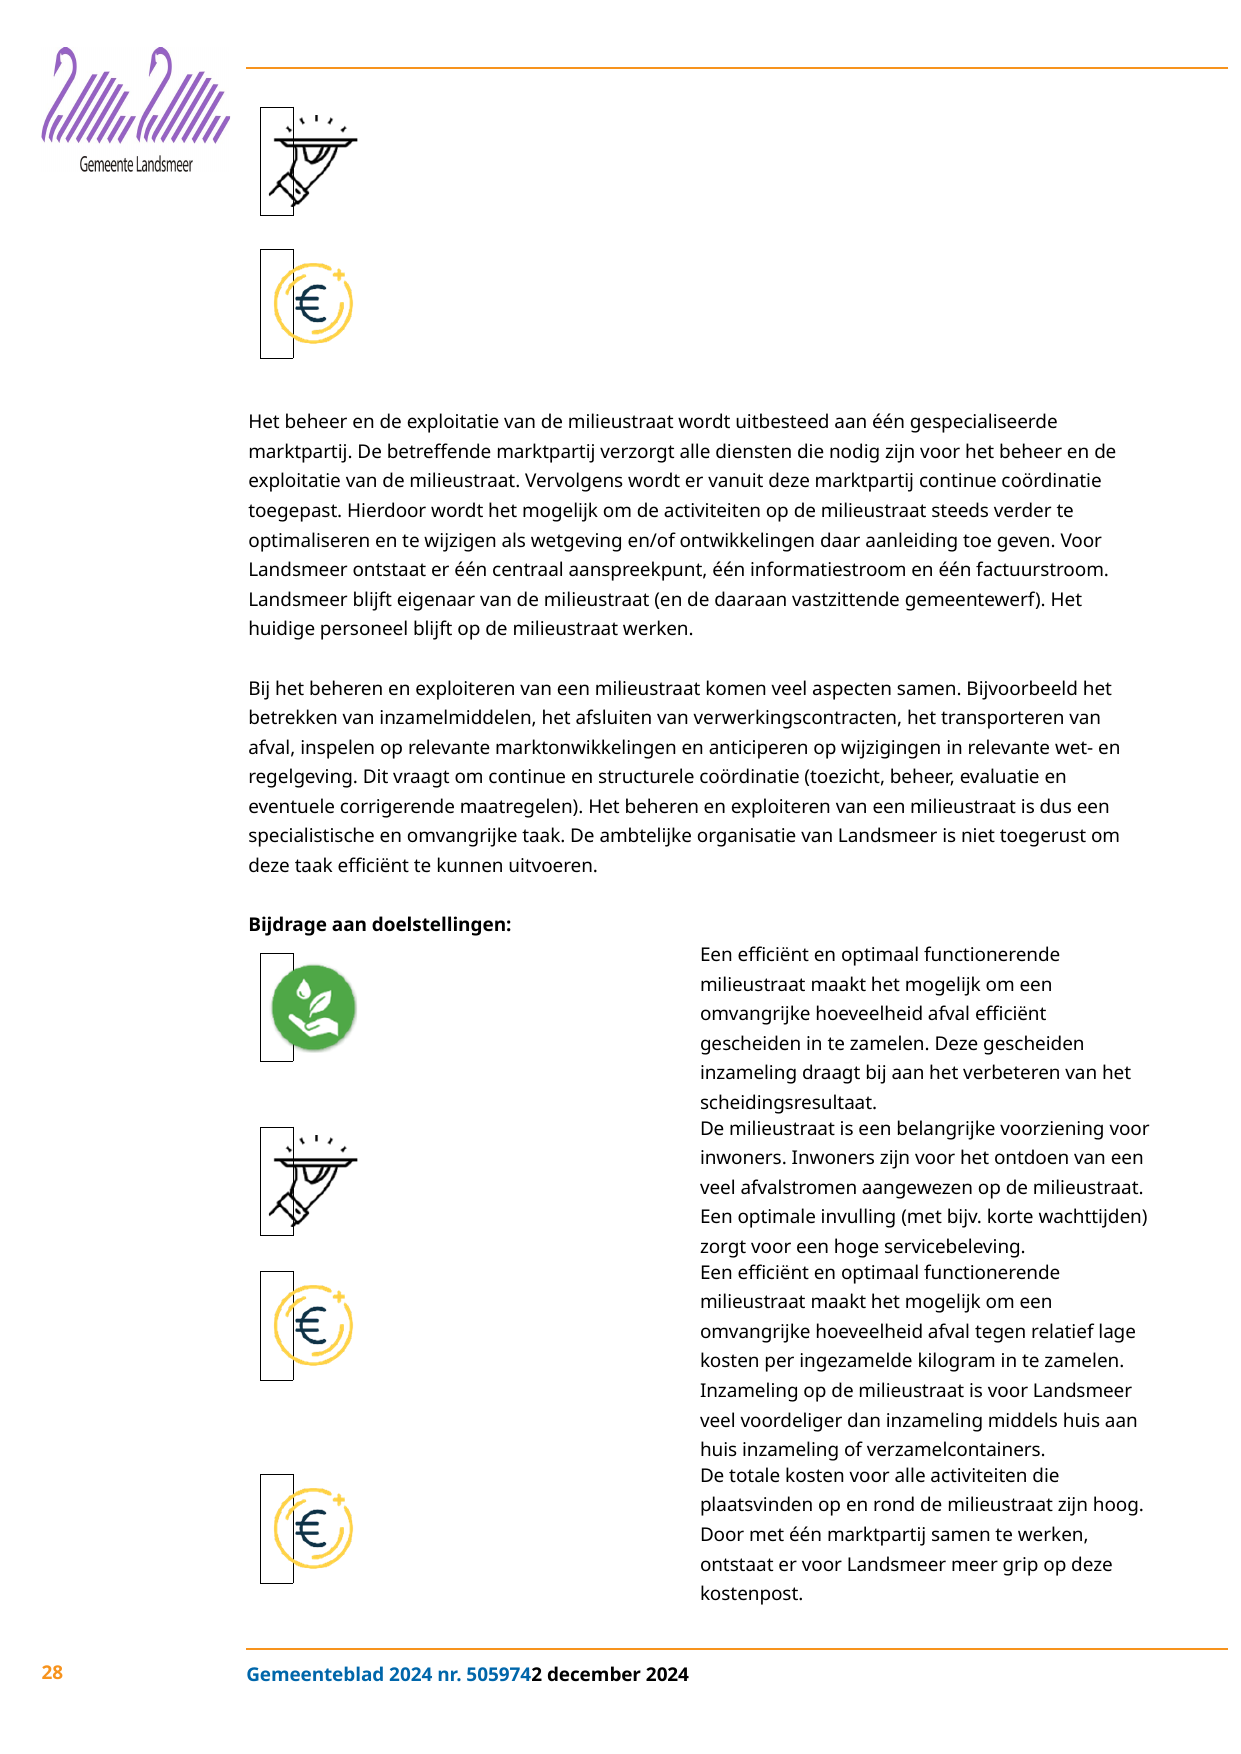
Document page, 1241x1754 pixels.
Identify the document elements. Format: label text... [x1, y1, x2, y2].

picture [268, 257, 358, 349]
text Bijdrage aan doelstellingen: [248, 911, 1152, 937]
picture [268, 962, 358, 1053]
picture [41, 47, 231, 172]
table_cell De milieustraat is een belangrijke voorziening voor inwoners. Inwoners zijn voor het ontdoen van een veel afvalstromen aangewezen op de milieustraat. Een optimale invulling (met bijv. korte wachttijden) zorgt voor een hoge servicebeleving. [700, 1115, 1152, 1259]
table_cell [248, 1259, 700, 1462]
table_header Een efficiënt en optimaal functionerende milieustraat maakt het mogelijk om een omvangrijke hoeveelheid afval efficiënt gescheiden in te zamelen. Deze gescheiden inzameling draagt bij aan het verbeteren van het scheidingsresultaat. [700, 941, 1152, 1115]
picture [268, 115, 358, 207]
text Het beheer en de exploitatie van de milieustraat wordt uitbesteed aan één gespecialiseerde marktpartij. De betreffende marktpartij verzorgt alle diensten die nodig zijn voor het beheer en de exploitatie van de milieustraat. Vervolgens wordt er vanuit deze marktpartij continue coördinatie toegepast. Hierdoor wordt het mogelijk om de activiteiten op de milieustraat steeds verder te optimaliseren en te wijzigen als wetgeving en/of ontwikkelingen daar aanleiding toe geven. Voor Landsmeer ontstaat er één centraal aanspreekpunt, één informatiestroom en één factuurstroom. Landsmeer blijft eigenaar van de milieustraat (en de daaraan vastzittende gemeentewerf). Het huidige personeel blijft op de milieustraat werken. [248, 408, 1152, 641]
text Bij het beheren en exploiteren van een milieustraat komen veel aspecten samen. Bijvoorbeeld het betrekken van inzamelmiddelen, het afsluiten van verwerkingscontracten, het transporteren van afval, inspelen op relevante marktonwikkelingen en anticiperen op wijzigingen in relevante wet- en regelgeving. Dit vraagt om continue en structurele coördinatie (toezicht, beheer, evaluatie en eventuele corrigerende maatregelen). Het beheren en exploiteren van een milieustraat is dus een specialistische en omvangrijke taak. De ambtelijke organisatie van Landsmeer is niet toegerust om deze taak efficiënt te kunnen uitvoeren. [248, 675, 1152, 878]
picture [268, 1279, 358, 1371]
table_cell [248, 1115, 700, 1259]
table_header [248, 941, 700, 1115]
picture [268, 1135, 358, 1227]
picture [268, 1482, 358, 1574]
table_cell De totale kosten voor alle activiteiten die plaatsvinden op en rond de milieustraat zijn hoog. Door met één marktpartij samen te werken, ontstaat er voor Landsmeer meer grip op deze kostenpost. [700, 1462, 1152, 1606]
table_cell [248, 1462, 700, 1606]
table_cell Een efficiënt en optimaal functionerende milieustraat maakt het mogelijk om een omvangrijke hoeveelheid afval tegen relatief lage kosten per ingezamelde kilogram in te zamelen. Inzameling op de milieustraat is voor Landsmeer veel voordeliger dan inzameling middels huis aan huis inzameling of verzamelcontainers. [700, 1259, 1152, 1462]
